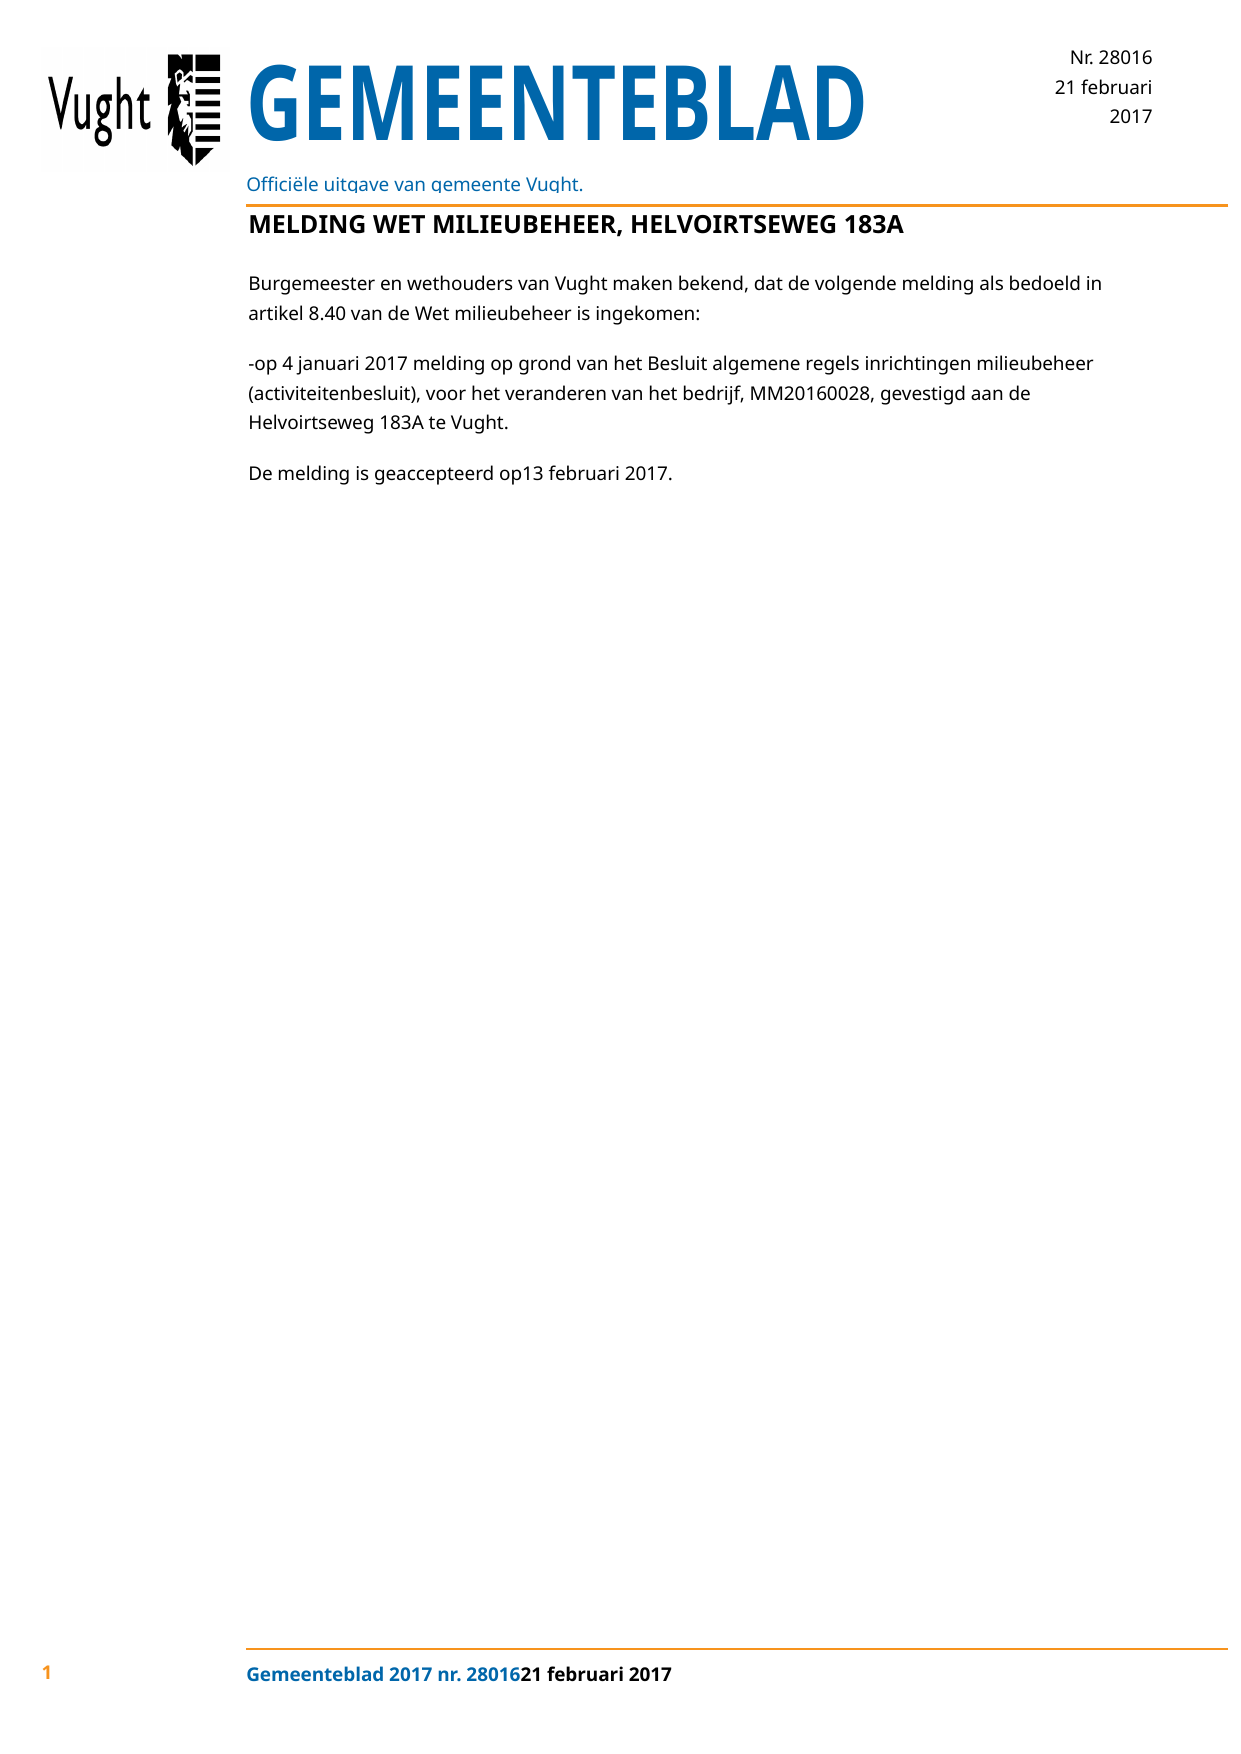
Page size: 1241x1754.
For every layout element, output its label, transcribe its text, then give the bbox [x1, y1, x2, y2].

text MELDING WET MILIEUBEHEER, HELVOIRTSEWEG 183A [248, 207, 1152, 241]
text De melding is geaccepteerd op13 februari 2017. [248, 460, 1152, 486]
text Burgemeester en wethouders van Vught maken bekend, dat de volgende melding als bedoeld in artikel 8.40 van de Wet milieubeheer is ingekomen: [248, 270, 1152, 326]
text -op 4 januari 2017 melding op grond van het Besluit algemene regels inrichtingen milieubeheer (activiteitenbesluit), voor het veranderen van het bedrijf, MM20160028, gevestigd aan de Helvoirtseweg 183A te Vught. [248, 350, 1152, 435]
picture [41, 47, 231, 172]
